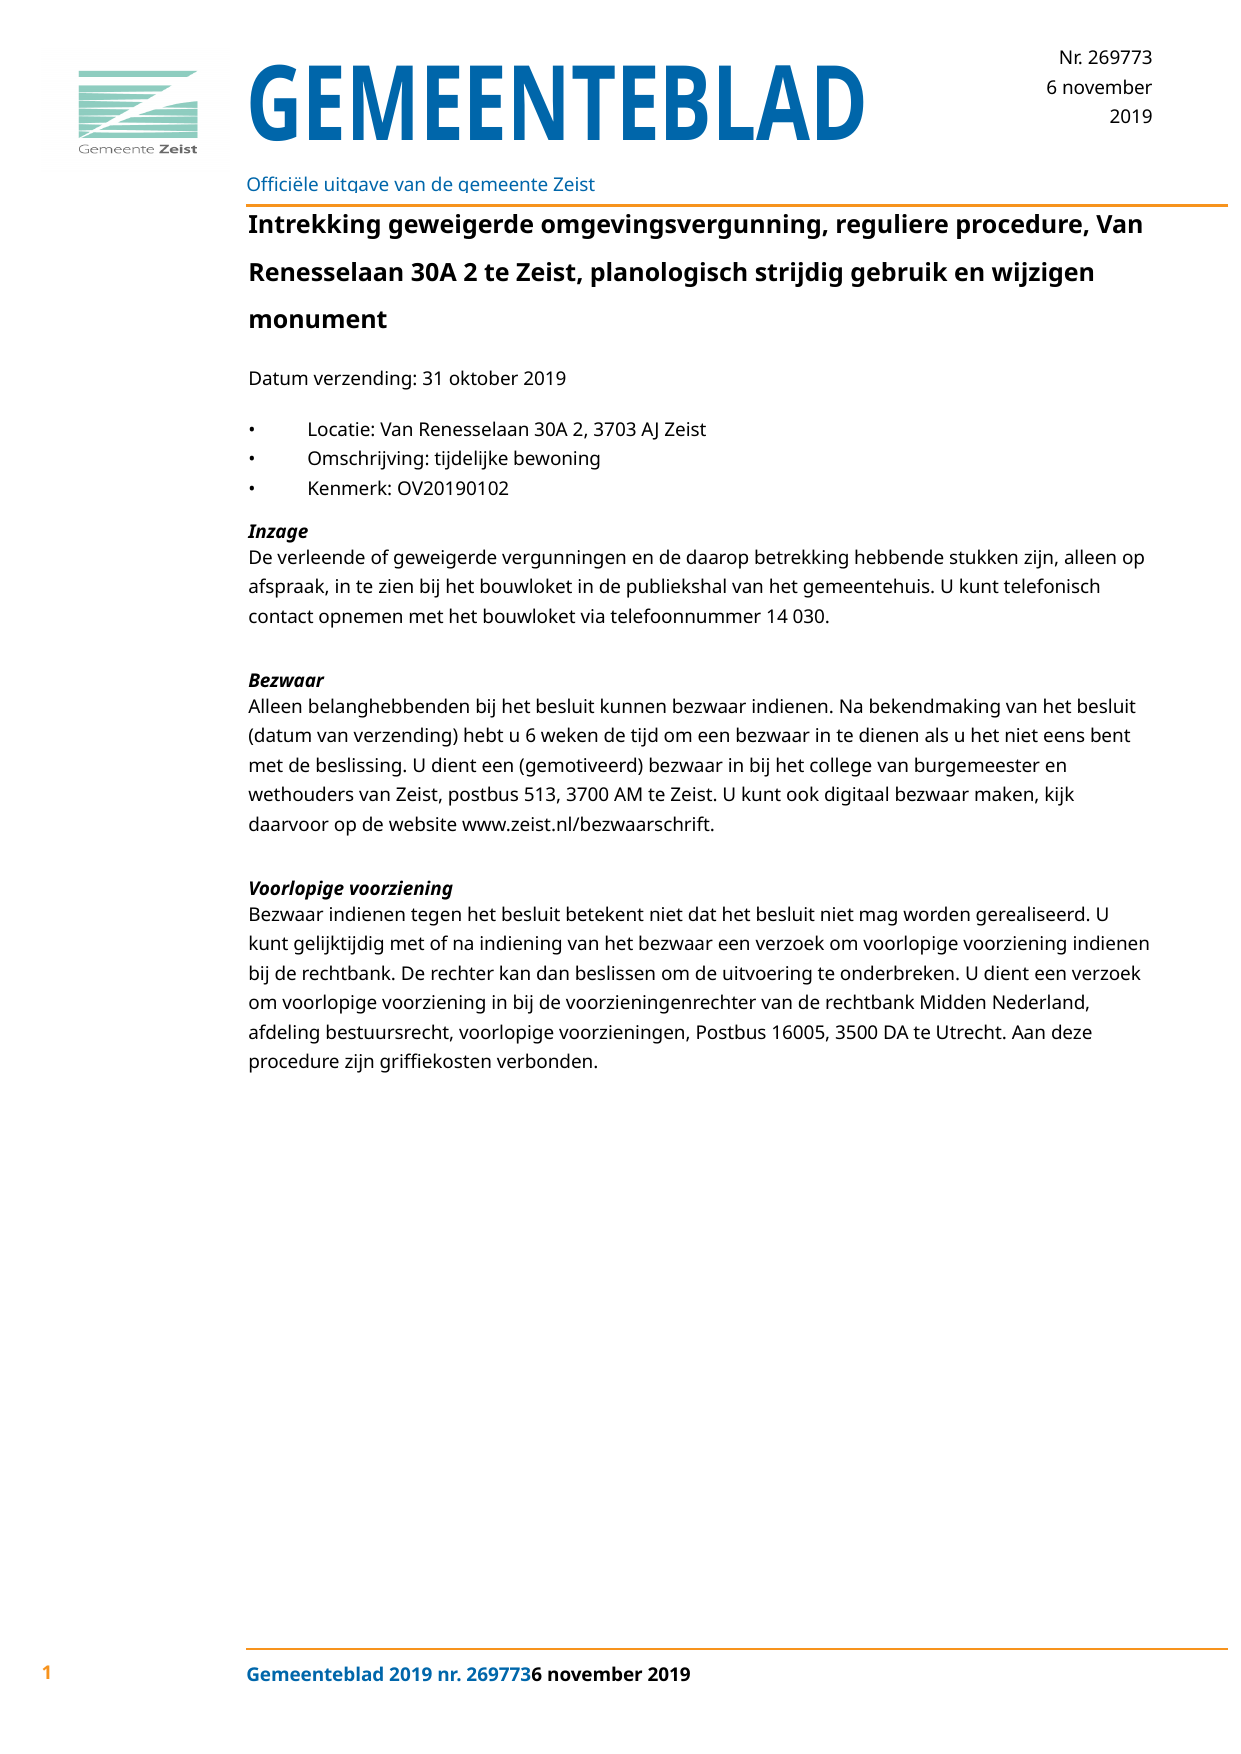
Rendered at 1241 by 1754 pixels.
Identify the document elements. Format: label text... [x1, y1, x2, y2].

text Alleen belanghebbenden bij het besluit kunnen bezwaar indienen. Na bekendmaking van het besluit (datum van verzending) hebt u 6 weken de tijd om een bezwaar in te dienen als u het niet eens bent met de beslissing. U dient een (gemotiveerd) bezwaar in bij het college van burgemeester en wethouders van Zeist, postbus 513, 3700 AM te Zeist. U kunt ook digitaal bezwaar maken, kijk daarvoor op de website www.zeist.nl/bezwaarschrift. [248, 693, 1152, 837]
text Intrekking geweigerde omgevingsvergunning, reguliere procedure, Van Renesselaan 30A 2 te Zeist, planologisch strijdig gebruik en wijzigen monument [248, 207, 1152, 336]
picture [41, 47, 231, 172]
text Datum verzending: 31 oktober 2019 [248, 366, 1152, 391]
text De verleende of geweigerde vergunningen en de daarop betrekking hebbende stukken zijn, alleen op afspraak, in te zien bij het bouwloket in de publiekshal van het gemeentehuis. U kunt telefonisch contact opnemen met het bouwloket via telefoonnummer 14 030. [248, 544, 1152, 629]
list Kenmerk: OV20190102 [248, 475, 1152, 501]
list Omschrijving: tijdelijke bewoning [248, 446, 1152, 471]
text Bezwaar [248, 667, 1152, 693]
list Locatie: Van Renesselaan 30A 2, 3703 AJ Zeist [248, 416, 1152, 442]
text Voorlopige voorziening [248, 875, 1152, 901]
text Bezwaar indienen tegen het besluit betekent niet dat het besluit niet mag worden gerealiseerd. U kunt gelijktijdig met of na indiening van het bezwaar een verzoek om voorlopige voorziening indienen bij de rechtbank. De rechter kan dan beslissen om de uitvoering te onderbreken. U dient een verzoek om voorlopige voorziening in bij de voorzieningenrechter van de rechtbank Midden Nederland, afdeling bestuursrecht, voorlopige voorzieningen, Postbus 16005, 3500 DA te Utrecht. Aan deze procedure zijn griffiekosten verbonden. [248, 901, 1152, 1074]
text Inzage [248, 518, 1152, 544]
